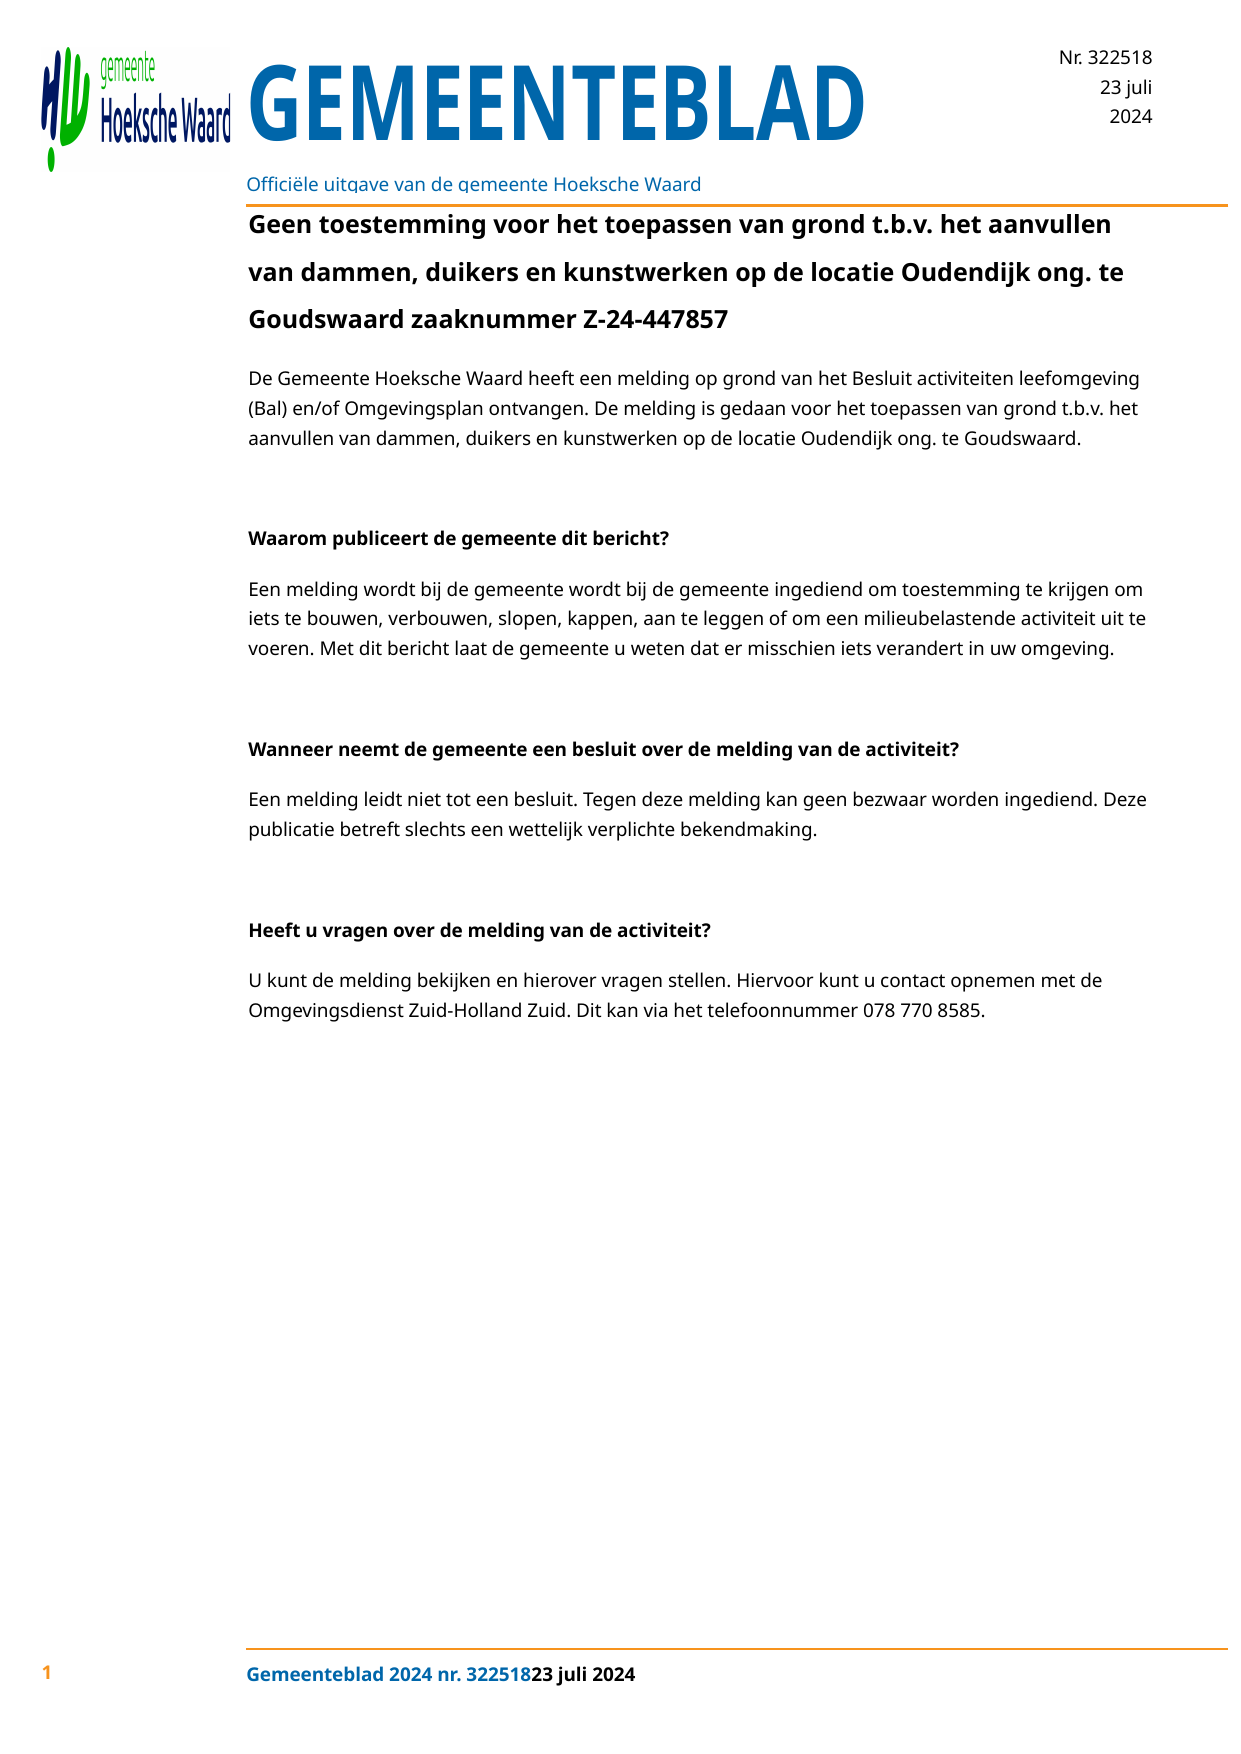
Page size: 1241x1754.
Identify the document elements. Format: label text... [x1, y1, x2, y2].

picture [41, 47, 231, 172]
text Een melding wordt bij de gemeente wordt bij de gemeente ingediend om toestemming te krijgen om iets te bouwen, verbouwen, slopen, kappen, aan te leggen of om een milieubelastende activiteit uit te voeren. Met dit bericht laat de gemeente u weten dat er misschien iets verandert in uw omgeving. [248, 576, 1152, 661]
text U kunt de melding bekijken en hierover vragen stellen. Hiervoor kunt u contact opnemen met de Omgevingsdienst Zuid-Holland Zuid. Dit kan via het telefoonnummer 078 770 8585. [248, 967, 1152, 1022]
text Wanneer neemt de gemeente een besluit over de melding van de activiteit? [248, 736, 1152, 762]
text Heeft u vragen over de melding van de activiteit? [248, 917, 1152, 942]
text Geen toestemming voor het toepassen van grond t.b.v. het aanvullen van dammen, duikers en kunstwerken op de locatie Oudendijk ong. te Goudswaard zaaknummer Z-24-447857 [248, 207, 1152, 336]
text Een melding leidt niet tot een besluit. Tegen deze melding kan geen bezwaar worden ingediend. Deze publicatie betreft slechts een wettelijk verplichte bekendmaking. [248, 786, 1152, 842]
text Waarom publiceert de gemeente dit bericht? [248, 526, 1152, 551]
text De Gemeente Hoeksche Waard heeft een melding op grond van het Besluit activiteiten leefomgeving (Bal) en/of Omgevingsplan ontvangen. De melding is gedaan voor het toepassen van grond t.b.v. het aanvullen van dammen, duikers en kunstwerken op de locatie Oudendijk ong. te Goudswaard. [248, 366, 1152, 450]
